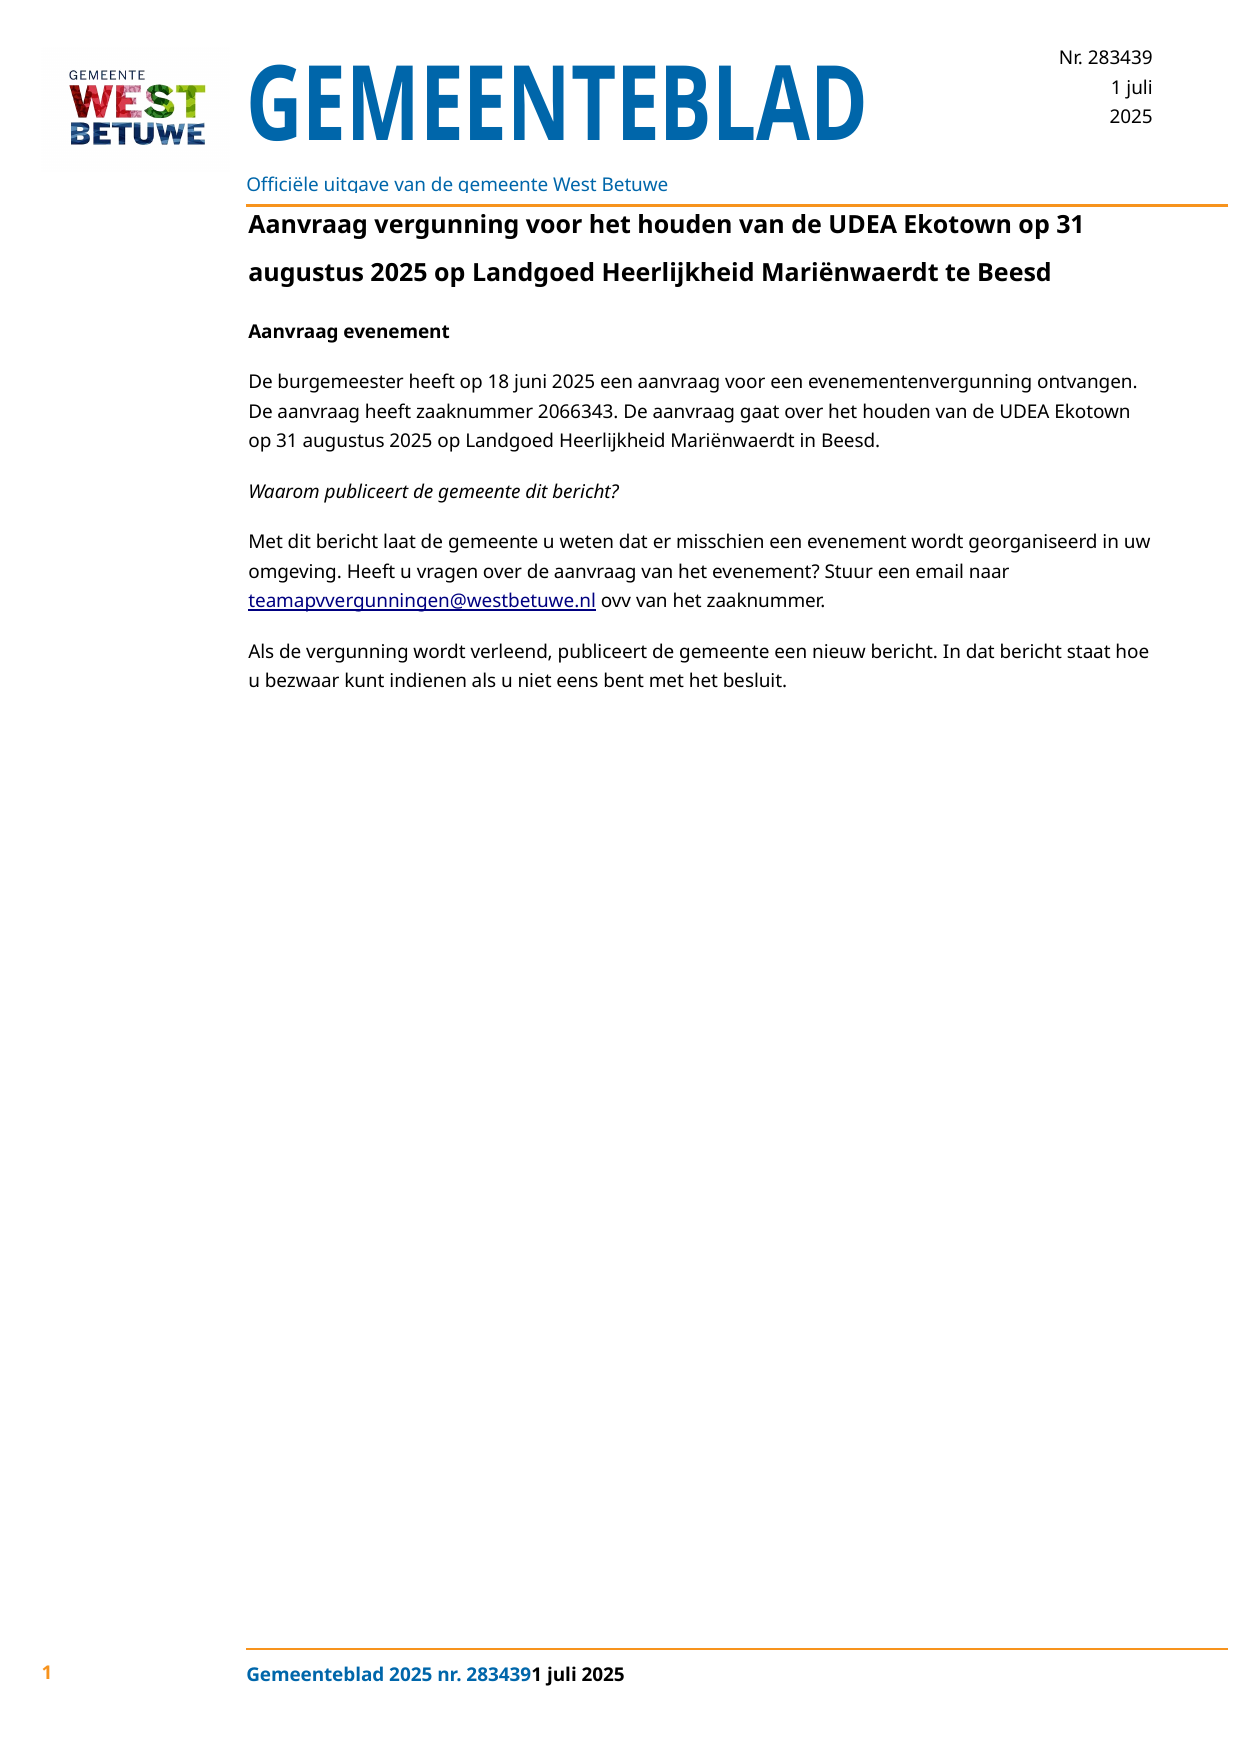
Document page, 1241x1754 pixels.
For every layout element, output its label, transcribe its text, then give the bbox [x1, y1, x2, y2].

text Aanvraag vergunning voor het houden van de UDEA Ekotown op 31 augustus 2025 op Landgoed Heerlijkheid Mariënwaerdt te Beesd [248, 207, 1152, 288]
text De burgemeester heeft op 18 juni 2025 een aanvraag voor een evenementenvergunning ontvangen. De aanvraag heeft zaaknummer 2066343. De aanvraag gaat over het houden van de UDEA Ekotown op 31 augustus 2025 op Landgoed Heerlijkheid Mariënwaerdt in Beesd. [248, 368, 1152, 453]
text Als de vergunning wordt verleend, publiceert de gemeente een nieuw bericht. In dat bericht staat hoe u bezwaar kunt indienen als u niet eens bent met het besluit. [248, 638, 1152, 693]
text Aanvraag evenement [248, 318, 1152, 344]
text Waarom publiceert de gemeente dit bericht? [248, 478, 1152, 504]
picture [41, 47, 231, 172]
text Met dit bericht laat de gemeente u weten dat er misschien een evenement wordt georganiseerd in uw omgeving. Heeft u vragen over de aanvraag van het evenement? Stuur een email naar teamapvvergunningen@westbetuwe.nl ovv van het zaaknummer. [248, 528, 1152, 613]
